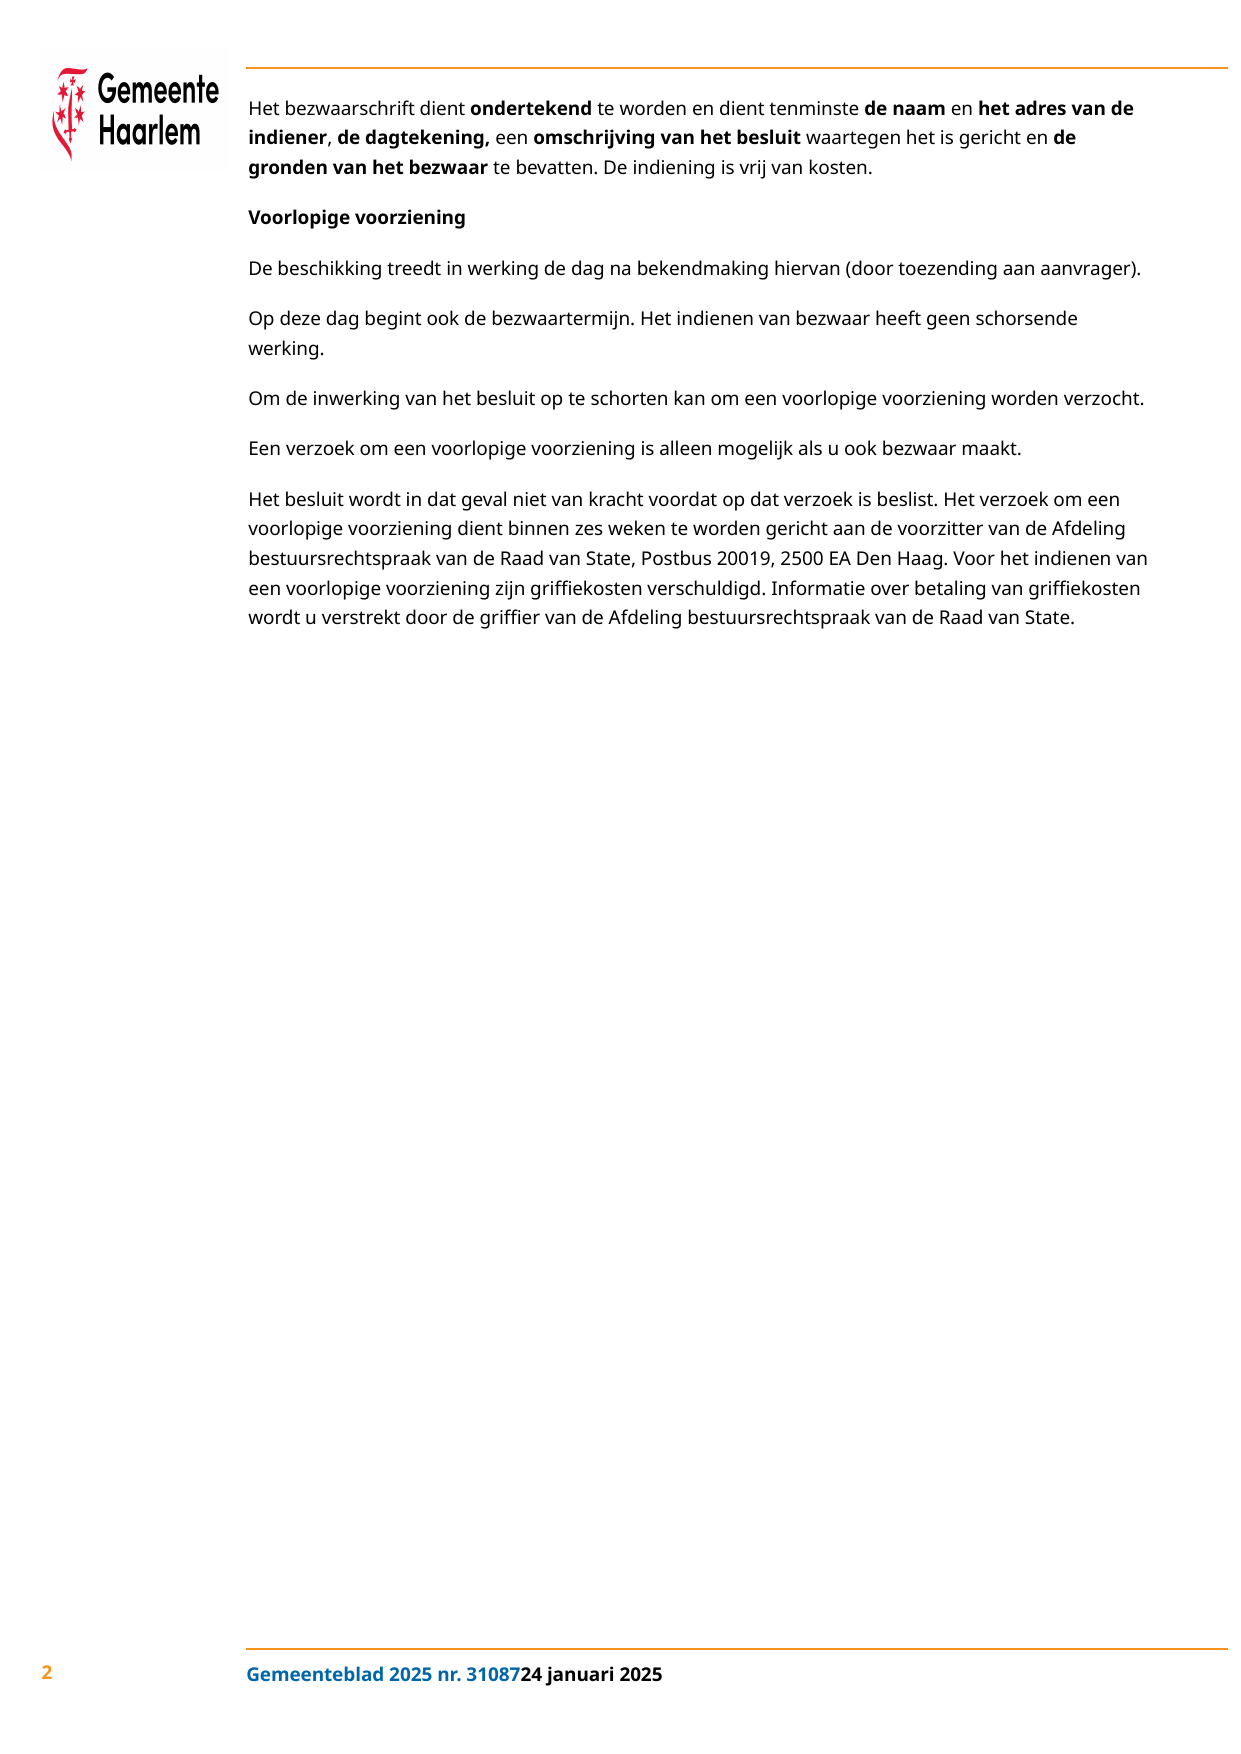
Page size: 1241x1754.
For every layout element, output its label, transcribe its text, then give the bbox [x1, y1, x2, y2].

text Het bezwaarschrift dient ondertekend te worden en dient tenminste de naam en het adres van de indiener, de dagtekening, een omschrijving van het besluit waartegen het is gericht en de gronden van het bezwaar te bevatten. De indiening is vrij van kosten. [248, 95, 1152, 180]
text Om de inwerking van het besluit op te schorten kan om een voorlopige voorziening worden verzocht. [248, 385, 1152, 411]
text Het besluit wordt in dat geval niet van kracht voordat op dat verzoek is beslist. Het verzoek om een voorlopige voorziening dient binnen zes weken te worden gericht aan de voorzitter van de Afdeling bestuursrechtspraak van de Raad van State, Postbus 20019, 2500 EA Den Haag. Voor het indienen van een voorlopige voorziening zijn griffiekosten verschuldigd. Informatie over betaling van griffiekosten wordt u verstrekt door de griffier van de Afdeling bestuursrechtspraak van de Raad van State. [248, 486, 1152, 630]
text De beschikking treedt in werking de dag na bekendmaking hiervan (door toezending aan aanvrager). [248, 255, 1152, 281]
text Voorlopige voorziening [248, 204, 1152, 230]
text Op deze dag begint ook de bezwaartermijn. Het indienen van bezwaar heeft geen schorsende werking. [248, 305, 1152, 361]
picture [41, 47, 231, 172]
text Een verzoek om een voorlopige voorziening is alleen mogelijk als u ook bezwaar maakt. [248, 436, 1152, 461]
